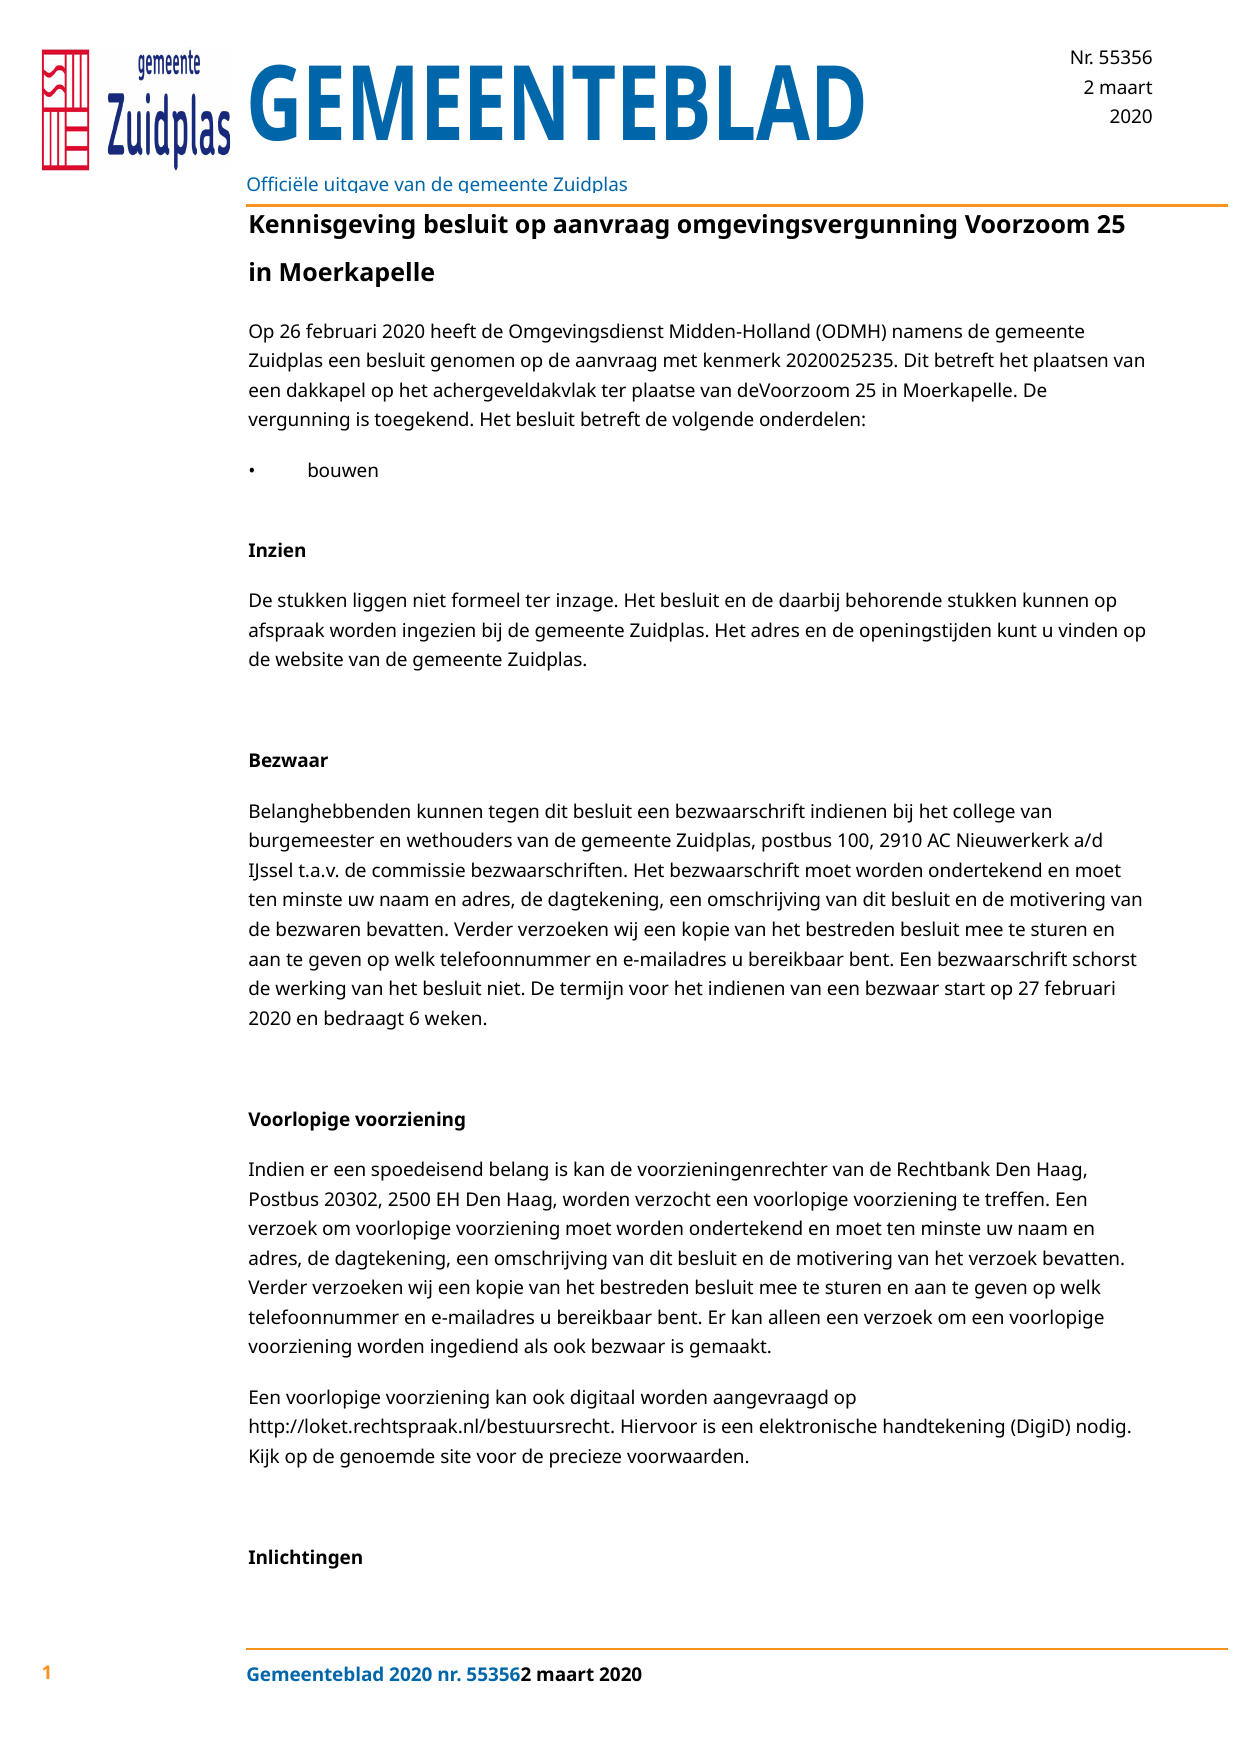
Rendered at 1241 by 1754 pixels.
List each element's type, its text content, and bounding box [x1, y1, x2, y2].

text Kennisgeving besluit op aanvraag omgevingsvergunning Voorzoom 25 in Moerkapelle [248, 207, 1152, 288]
text Voorlopige voorziening [248, 1106, 1152, 1132]
list bouwen [248, 457, 1152, 483]
text Op 26 februari 2020 heeft de Omgevingsdienst Midden-Holland (ODMH) namens de gemeente Zuidplas een besluit genomen op de aanvraag met kenmerk 2020025235. Dit betreft het plaatsen van een dakkapel op het achergeveldakvlak ter plaatse van deVoorzoom 25 in Moerkapelle. De vergunning is toegekend. Het besluit betreft de volgende onderdelen: [248, 318, 1152, 432]
text Belanghebbenden kunnen tegen dit besluit een bezwaarschrift indienen bij het college van burgemeester en wethouders van de gemeente Zuidplas, postbus 100, 2910 AC Nieuwerkerk a/d IJssel t.a.v. de commissie bezwaarschriften. Het bezwaarschrift moet worden ondertekend en moet ten minste uw naam en adres, de dagtekening, een omschrijving van dit besluit en de motivering van de bezwaren bevatten. Verder verzoeken wij een kopie van het bestreden besluit mee te sturen en aan te geven op welk telefoonnummer en e-mailadres u bereikbaar bent. Een bezwaarschrift schorst de werking van het besluit niet. De termijn voor het indienen van een bezwaar start op 27 februari 2020 en bedraagt 6 weken. [248, 798, 1152, 1031]
text Inlichtingen [248, 1544, 1152, 1570]
text Inzien [248, 537, 1152, 563]
text De stukken liggen niet formeel ter inzage. Het besluit en de daarbij behorende stukken kunnen op afspraak worden ingezien bij de gemeente Zuidplas. Het adres en de openingstijden kunt u vinden op de website van de gemeente Zuidplas. [248, 587, 1152, 672]
picture [41, 47, 231, 172]
text Een voorlopige voorziening kan ook digitaal worden aangevraagd op http://loket.rechtspraak.nl/bestuursrecht. Hiervoor is een elektronische handtekening (DigiD) nodig. Kijk op de genoemde site voor de precieze voorwaarden. [248, 1384, 1152, 1469]
text Indien er een spoedeisend belang is kan de voorzieningenrechter van de Rechtbank Den Haag, Postbus 20302, 2500 EH Den Haag, worden verzocht een voorlopige voorziening te treffen. Een verzoek om voorlopige voorziening moet worden ondertekend en moet ten minste uw naam en adres, de dagtekening, een omschrijving van dit besluit en de motivering van het verzoek bevatten. Verder verzoeken wij een kopie van het bestreden besluit mee te sturen en aan te geven op welk telefoonnummer en e-mailadres u bereikbaar bent. Er kan alleen een verzoek om een voorlopige voorziening worden ingediend als ook bezwaar is gemaakt. [248, 1156, 1152, 1359]
text Bezwaar [248, 747, 1152, 773]
